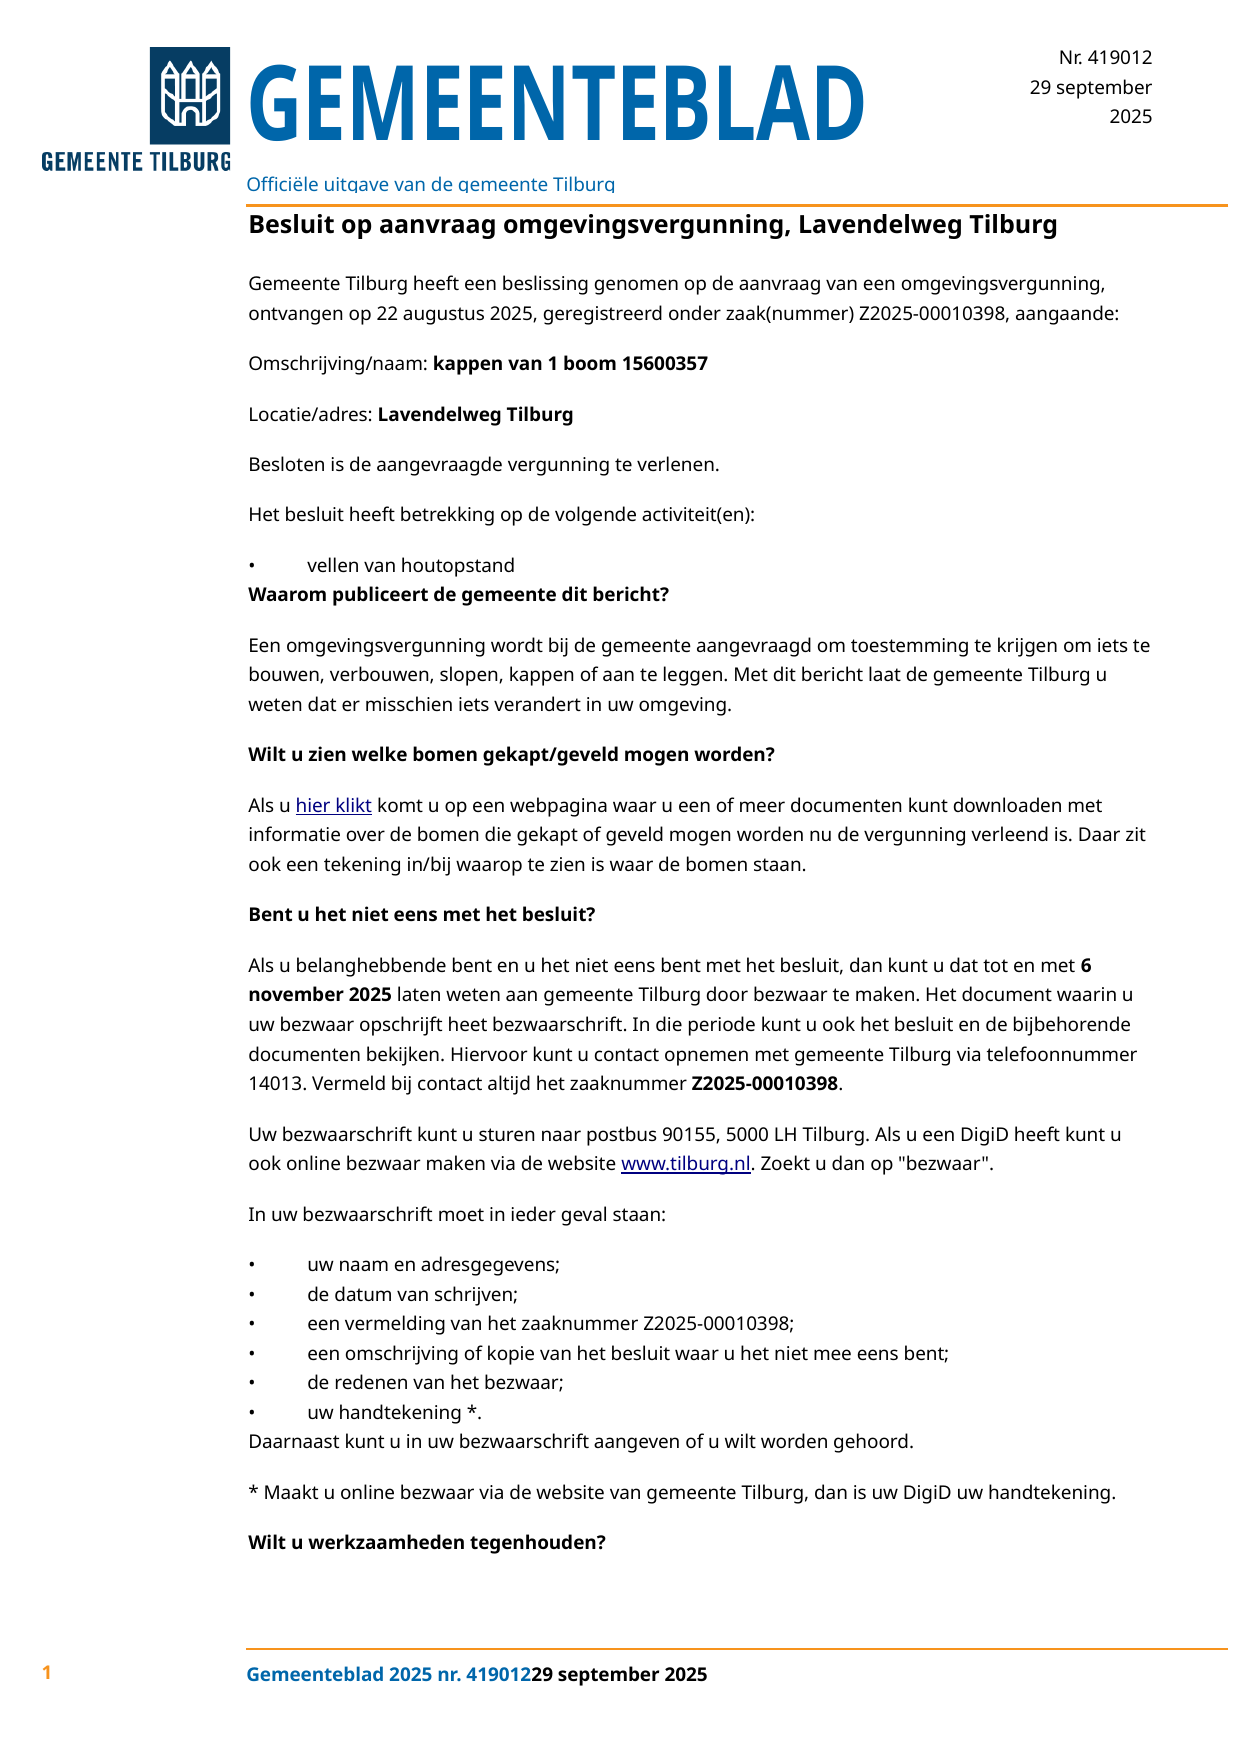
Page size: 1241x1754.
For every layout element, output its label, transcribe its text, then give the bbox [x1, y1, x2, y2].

list een omschrijving of kopie van het besluit waar u het niet mee eens bent; [248, 1340, 1152, 1366]
text Gemeente Tilburg heeft een beslissing genomen op de aanvraag van een omgevingsvergunning, ontvangen op 22 augustus 2025, geregistreerd onder zaak(nummer) Z2025-00010398, aangaande: [248, 270, 1152, 326]
list uw naam en adresgegevens; [248, 1251, 1152, 1277]
text In uw bezwaarschrift moet in ieder geval staan: [248, 1201, 1152, 1226]
list de datum van schrijven; [248, 1281, 1152, 1306]
text Daarnaast kunt u in uw bezwaarschrift aangeven of u wilt worden gehoord. [248, 1429, 1152, 1454]
picture [41, 47, 231, 172]
list uw handtekening *. [248, 1399, 1152, 1425]
text * Maakt u online bezwaar via de website van gemeente Tilburg, dan is uw DigiD uw handtekening. [248, 1479, 1152, 1505]
text Het besluit heeft betrekking op de volgende activiteit(en): [248, 502, 1152, 527]
text Waarom publiceert de gemeente dit bericht? [248, 582, 1152, 607]
text Als u hier klikt komt u op een webpagina waar u een of meer documenten kunt downloaden met informatie over de bomen die gekapt of geveld mogen worden nu de vergunning verleend is. Daar zit ook een tekening in/bij waarop te zien is waar de bomen staan. [248, 792, 1152, 877]
text Wilt u zien welke bomen gekapt/geveld mogen worden? [248, 742, 1152, 767]
list de redenen van het bezwaar; [248, 1369, 1152, 1395]
text Locatie/adres: Lavendelweg Tilburg [248, 401, 1152, 426]
text Wilt u werkzaamheden tegenhouden? [248, 1529, 1152, 1555]
text Omschrijving/naam: kappen van 1 boom 15600357 [248, 350, 1152, 376]
list vellen van houtopstand [248, 552, 1152, 578]
text Besluit op aanvraag omgevingsvergunning, Lavendelweg Tilburg [248, 207, 1152, 241]
text Een omgevingsvergunning wordt bij de gemeente aangevraagd om toestemming te krijgen om iets te bouwen, verbouwen, slopen, kappen of aan te leggen. Met dit bericht laat de gemeente Tilburg u weten dat er misschien iets verandert in uw omgeving. [248, 632, 1152, 717]
text Uw bezwaarschrift kunt u sturen naar postbus 90155, 5000 LH Tilburg. Als u een DigiD heeft kunt u ook online bezwaar maken via de website www.tilburg.nl. Zoekt u dan op "bezwaar". [248, 1121, 1152, 1176]
text Bent u het niet eens met het besluit? [248, 902, 1152, 927]
text Als u belanghebbende bent en u het niet eens bent met het besluit, dan kunt u dat tot en met 6 november 2025 laten weten aan gemeente Tilburg door bezwaar te maken. Het document waarin u uw bezwaar opschrijft heet bezwaarschrift. In die periode kunt u ook het besluit en de bijbehorende documenten bekijken. Hiervoor kunt u contact opnemen met gemeente Tilburg via telefoonnummer 14013. Vermeld bij contact altijd het zaaknummer Z2025-00010398. [248, 952, 1152, 1096]
list een vermelding van het zaaknummer Z2025-00010398; [248, 1310, 1152, 1336]
text Besloten is de aangevraagde vergunning te verlenen. [248, 451, 1152, 477]
